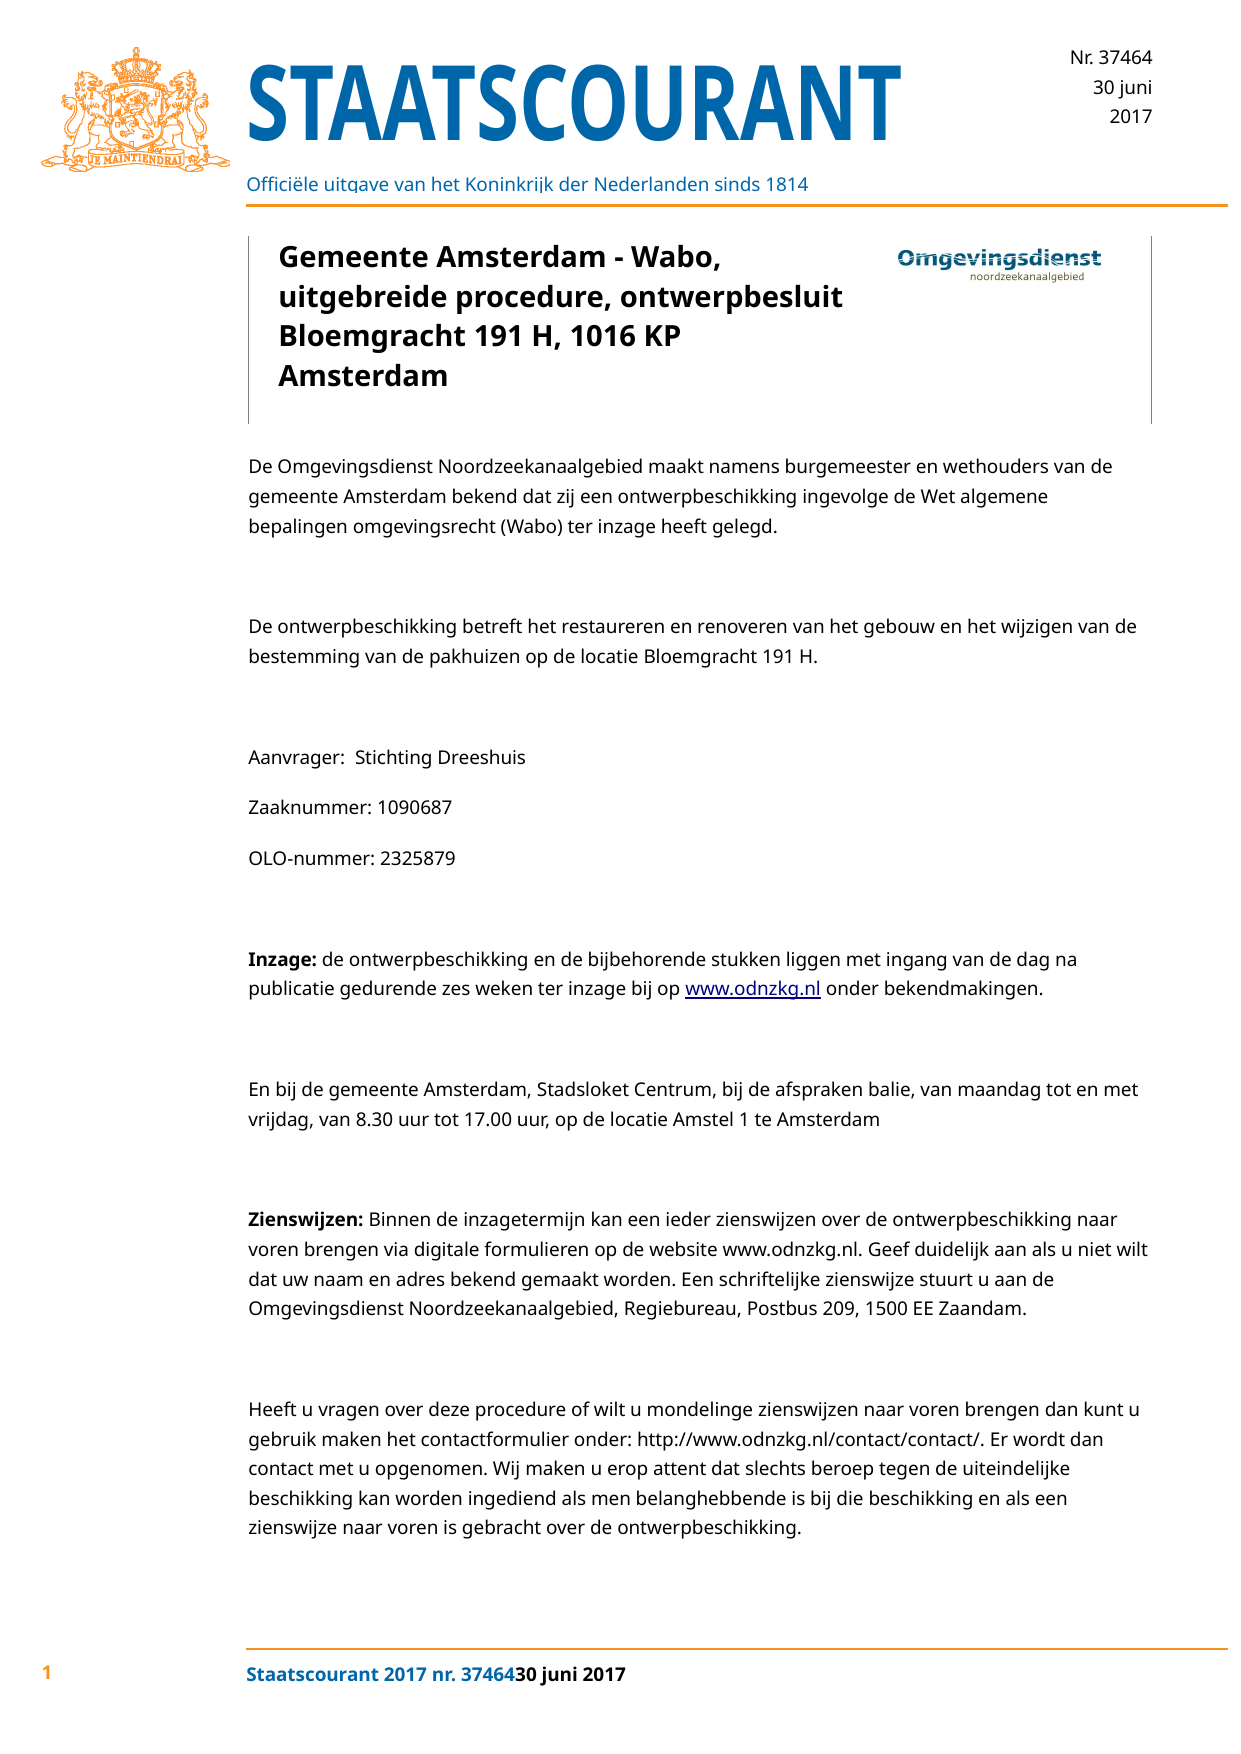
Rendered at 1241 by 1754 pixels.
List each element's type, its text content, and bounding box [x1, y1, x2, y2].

text Inzage: de ontwerpbeschikking en de bijbehorende stukken liggen met ingang van de dag na publicatie gedurende zes weken ter inzage bij op www.odnzkg.nl onder bekendmakingen. [248, 946, 1152, 1001]
text Zaaknummer: 1090687 [248, 794, 1152, 820]
text OLO-nummer: 2325879 [248, 845, 1152, 871]
text Aanvrager: Stichting Dreeshuis [248, 744, 1152, 770]
table_header Gemeente Amsterdam - Wabo, uitgebreide procedure, ontwerpbesluit Bloemgracht 191 H, 1016 KP Amsterdam [249, 236, 850, 424]
table_header [850, 236, 1151, 424]
text De ontwerpbeschikking betreft het restaureren en renoveren van het gebouw en het wijzigen van de bestemming van de pakhuizen op de locatie Bloemgracht 191 H. [248, 614, 1152, 669]
text Zienswijzen: Binnen de inzagetermijn kan een ieder zienswijzen over de ontwerpbeschikking naar voren brengen via digitale formulieren op de website www.odnzkg.nl. Geef duidelijk aan als u niet wilt dat uw naam en adres bekend gemaakt worden. Een schriftelijke zienswijze stuurt u aan de Omgevingsdienst Noordzeekanaalgebied, Regiebureau, Postbus 209, 1500 EE Zaandam. [248, 1207, 1152, 1321]
text De Omgevingsdienst Noordzeekanaalgebied maakt namens burgemeester en wethouders van de gemeente Amsterdam bekend dat zij een ontwerpbeschikking ingevolge de Wet algemene bepalingen omgevingsrecht (Wabo) ter inzage heeft gelegd. [248, 454, 1152, 538]
picture [882, 236, 1119, 300]
text Heeft u vragen over deze procedure of wilt u mondelinge zienswijzen naar voren brengen dan kunt u gebruik maken het contactformulier onder: http://www.odnzkg.nl/contact/contact/. Er wordt dan contact met u opgenomen. Wij maken u erop attent dat slechts beroep tegen de uiteindelijke beschikking kan worden ingediend als men belanghebbende is bij die beschikking en als een zienswijze naar voren is gebracht over de ontwerpbeschikking. [248, 1396, 1152, 1540]
text En bij de gemeente Amsterdam, Stadsloket Centrum, bij de afspraken balie, van maandag tot en met vrijdag, van 8.30 uur tot 17.00 uur, op de locatie Amstel 1 te Amsterdam [248, 1076, 1152, 1131]
picture [41, 47, 231, 172]
